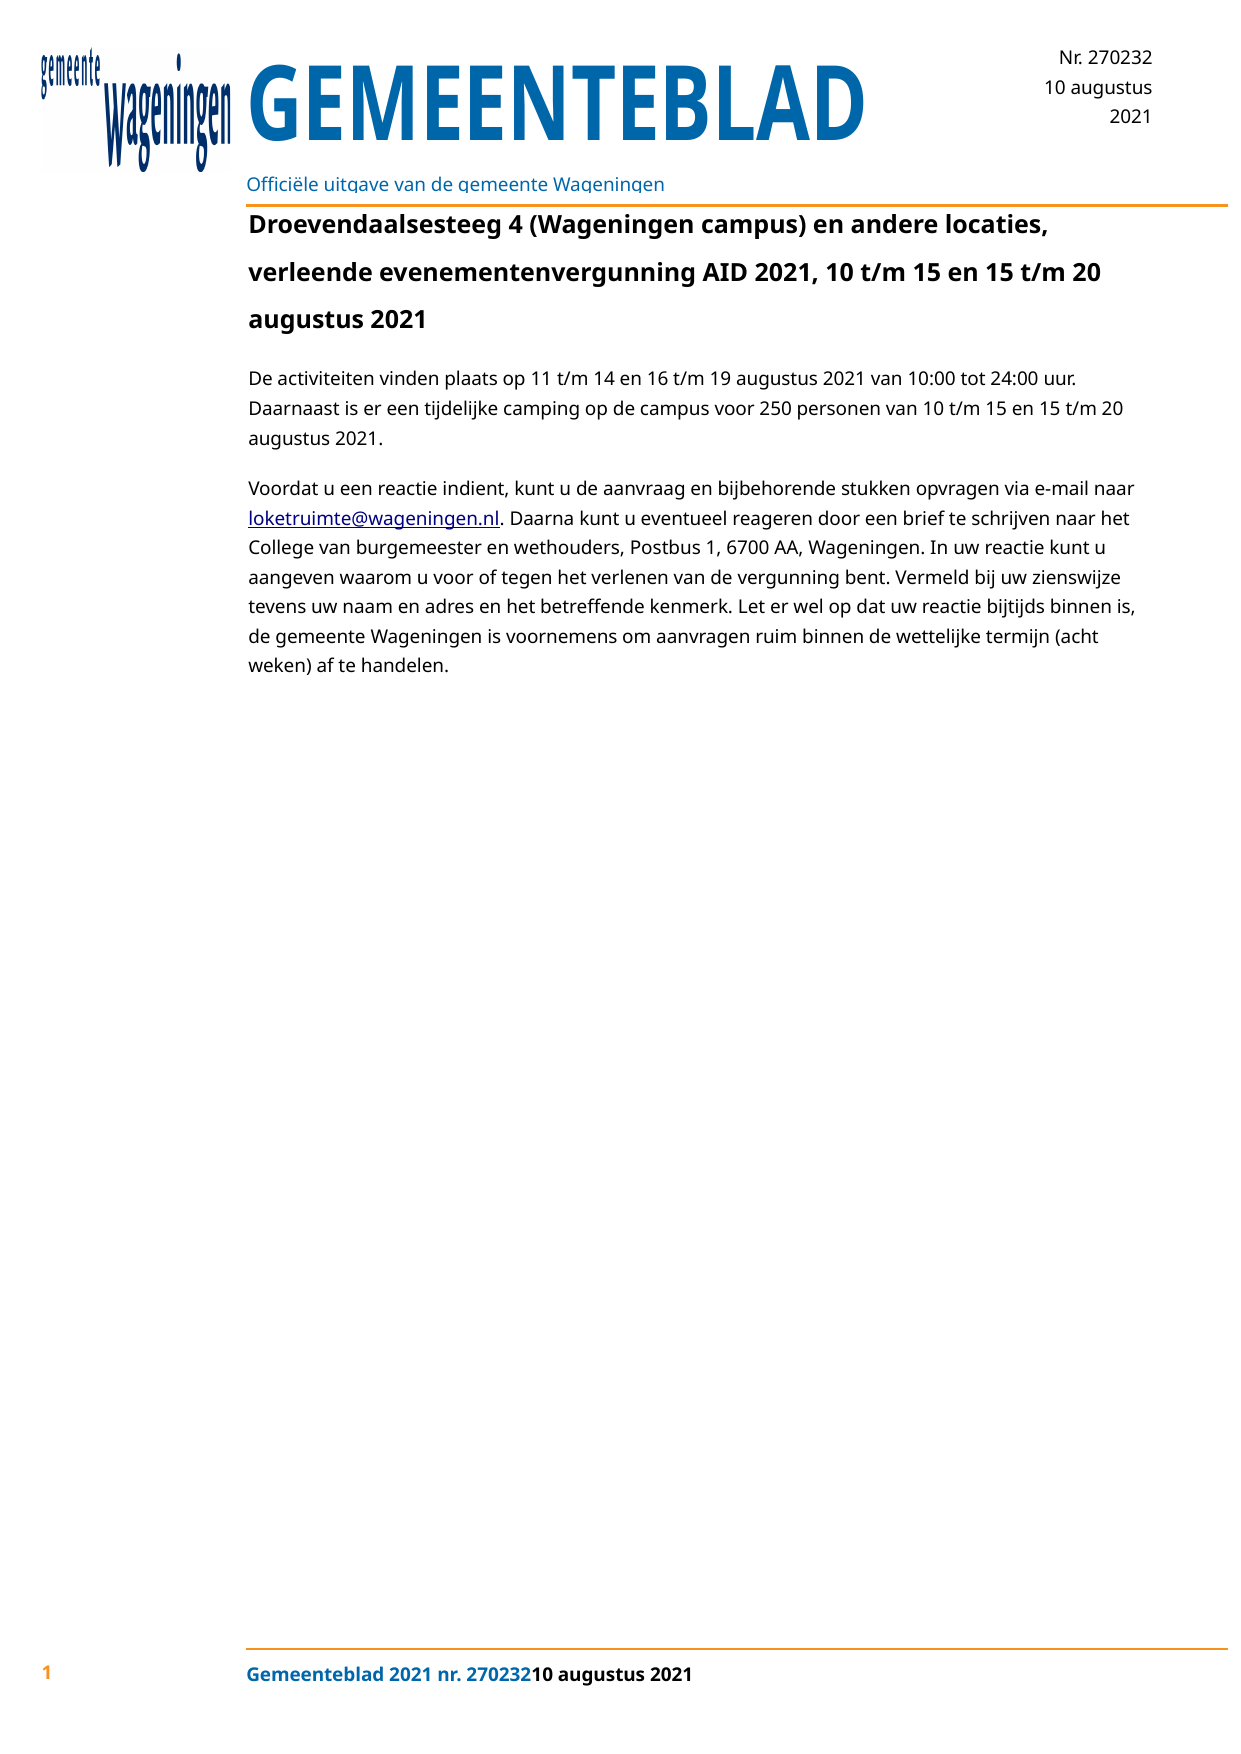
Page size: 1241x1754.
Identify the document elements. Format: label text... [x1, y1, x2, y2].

text Voordat u een reactie indient, kunt u de aanvraag en bijbehorende stukken opvragen via e-mail naar loketruimte@wageningen.nl. Daarna kunt u eventueel reageren door een brief te schrijven naar het College van burgemeester en wethouders, Postbus 1, 6700 AA, Wageningen. In uw reactie kunt u aangeven waarom u voor of tegen het verlenen van de vergunning bent. Vermeld bij uw zienswijze tevens uw naam en adres en het betreffende kenmerk. Let er wel op dat uw reactie bijtijds binnen is, de gemeente Wageningen is voornemens om aanvragen ruim binnen de wettelijke termijn (acht weken) af te handelen. [248, 475, 1152, 678]
picture [41, 47, 231, 172]
text De activiteiten vinden plaats op 11 t/m 14 en 16 t/m 19 augustus 2021 van 10:00 tot 24:00 uur. Daarnaast is er een tijdelijke camping op de campus voor 250 personen van 10 t/m 15 en 15 t/m 20 augustus 2021. [248, 366, 1152, 450]
text Droevendaalsesteeg 4 (Wageningen campus) en andere locaties, verleende evenementenvergunning AID 2021, 10 t/m 15 en 15 t/m 20 augustus 2021 [248, 207, 1152, 336]
